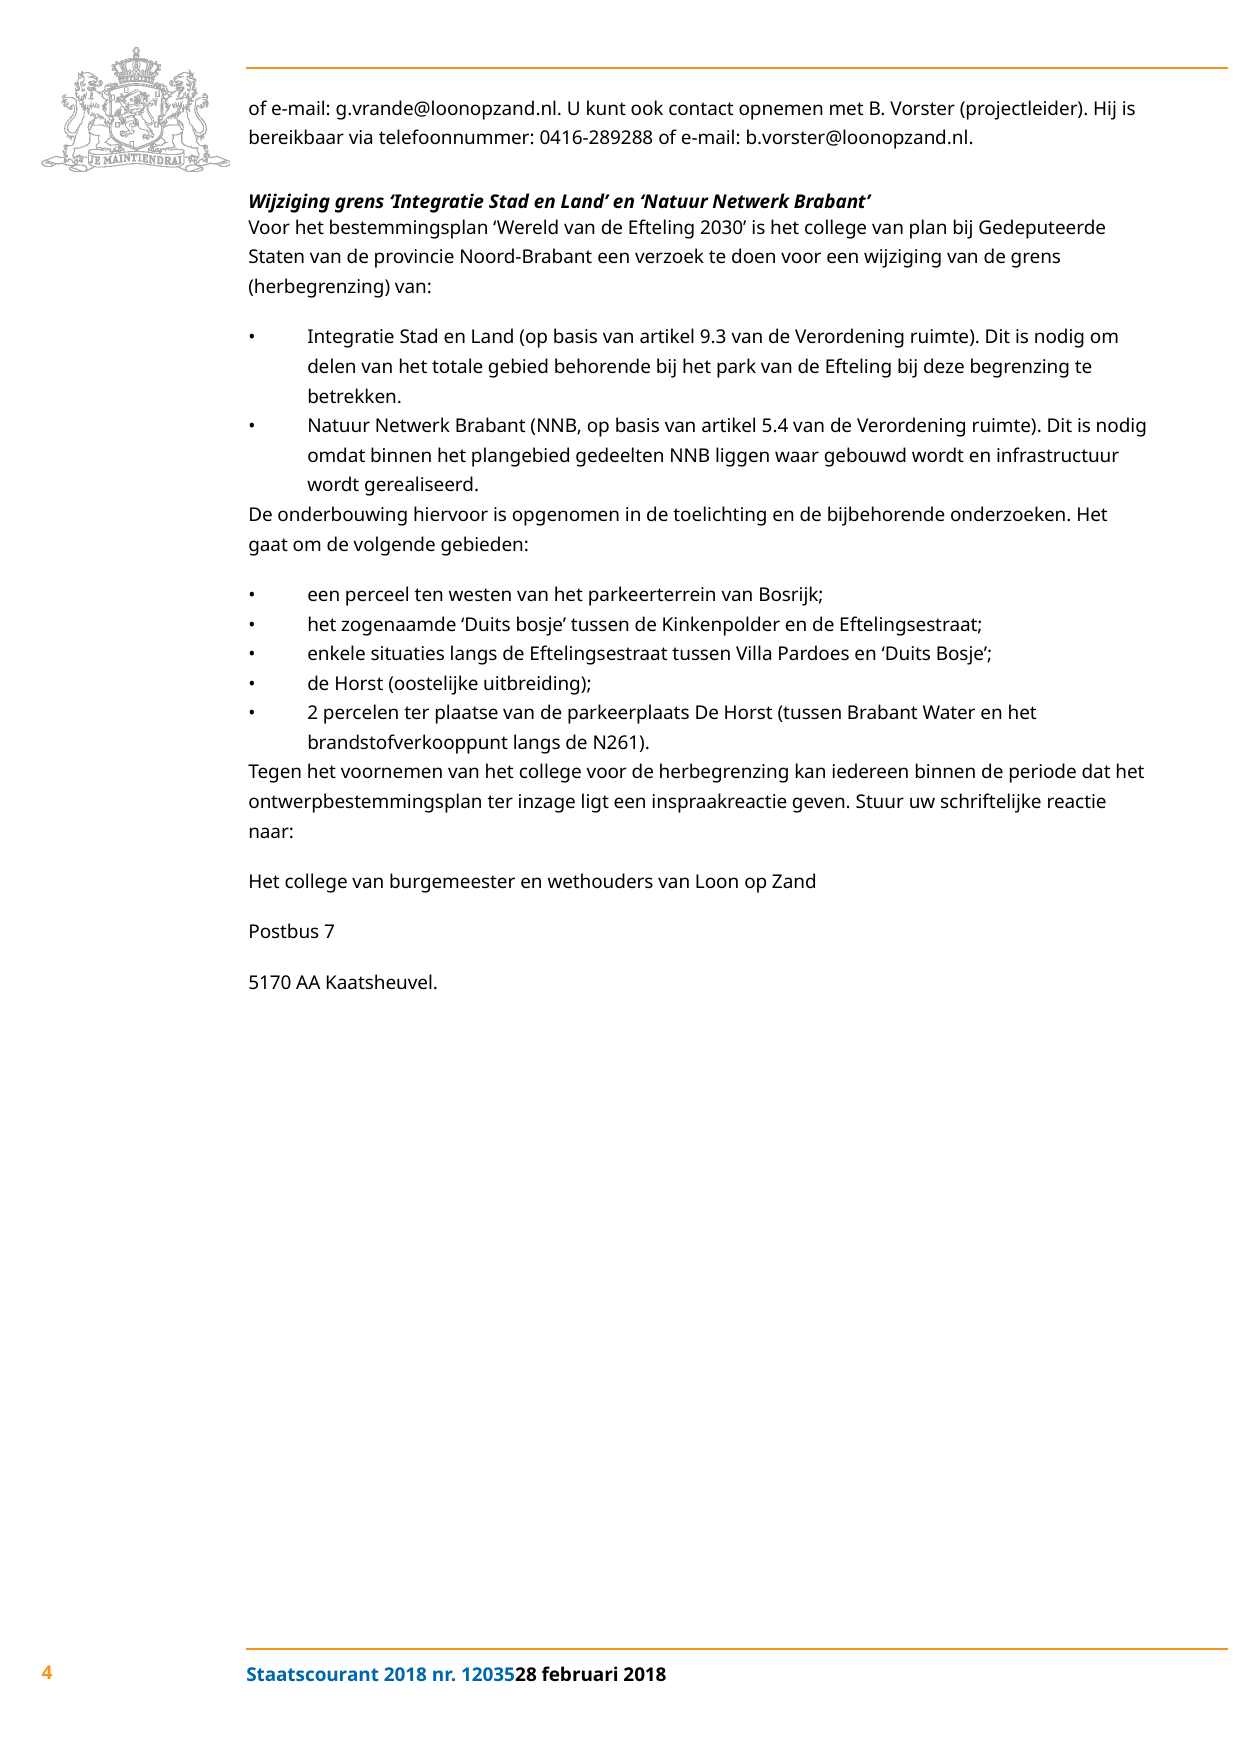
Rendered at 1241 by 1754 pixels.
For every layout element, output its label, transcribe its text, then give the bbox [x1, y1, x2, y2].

list Natuur Netwerk Brabant (NNB, op basis van artikel 5.4 van de Verordening ruimte). Dit is nodig omdat binnen het plangebied gedeelten NNB liggen waar gebouwd wordt en infrastructuur wordt gerealiseerd. [248, 412, 1152, 497]
list de Horst (oostelijke uitbreiding); [248, 670, 1152, 696]
list een perceel ten westen van het parkeerterrein van Bosrijk; [248, 581, 1152, 607]
list enkele situaties langs de Eftelingsestraat tussen Villa Pardoes en ‘Duits Bosje’; [248, 640, 1152, 666]
list Integratie Stad en Land (op basis van artikel 9.3 van de Verordening ruimte). Dit is nodig om delen van het totale gebied behorende bij het park van de Efteling bij deze begrenzing te betrekken. [248, 324, 1152, 408]
text 5170 AA Kaatsheuvel. [248, 969, 1152, 995]
text Tegen het voornemen van het college voor de herbegrenzing kan iedereen binnen de periode dat het ontwerpbestemmingsplan ter inzage ligt een inspraakreactie geven. Stuur uw schriftelijke reactie naar: [248, 759, 1152, 843]
list het zogenaamde ‘Duits bosje’ tussen de Kinkenpolder en de Eftelingsestraat; [248, 611, 1152, 636]
picture [41, 47, 231, 172]
text Voor het bestemmingsplan ‘Wereld van de Efteling 2030’ is het college van plan bij Gedeputeerde Staten van de provincie Noord-Brabant een verzoek te doen voor een wijziging van de grens (herbegrenzing) van: [248, 214, 1152, 299]
text of e-mail: g.vrande@loonopzand.nl. U kunt ook contact opnemen met B. Vorster (projectleider). Hij is bereikbaar via telefoonnummer: 0416-289288 of e-mail: b.vorster@loonopzand.nl. [248, 95, 1152, 150]
list 2 percelen ter plaatse van de parkeerplaats De Horst (tussen Brabant Water en het brandstofverkooppunt langs de N261). [248, 699, 1152, 755]
text De onderbouwing hiervoor is opgenomen in de toelichting en de bijbehorende onderzoeken. Het gaat om de volgende gebieden: [248, 501, 1152, 556]
text Wijziging grens ‘Integratie Stad en Land’ en ‘Natuur Netwerk Brabant’ [248, 188, 1152, 214]
text Het college van burgemeester en wethouders van Loon op Zand [248, 868, 1152, 894]
text Postbus 7 [248, 919, 1152, 944]
